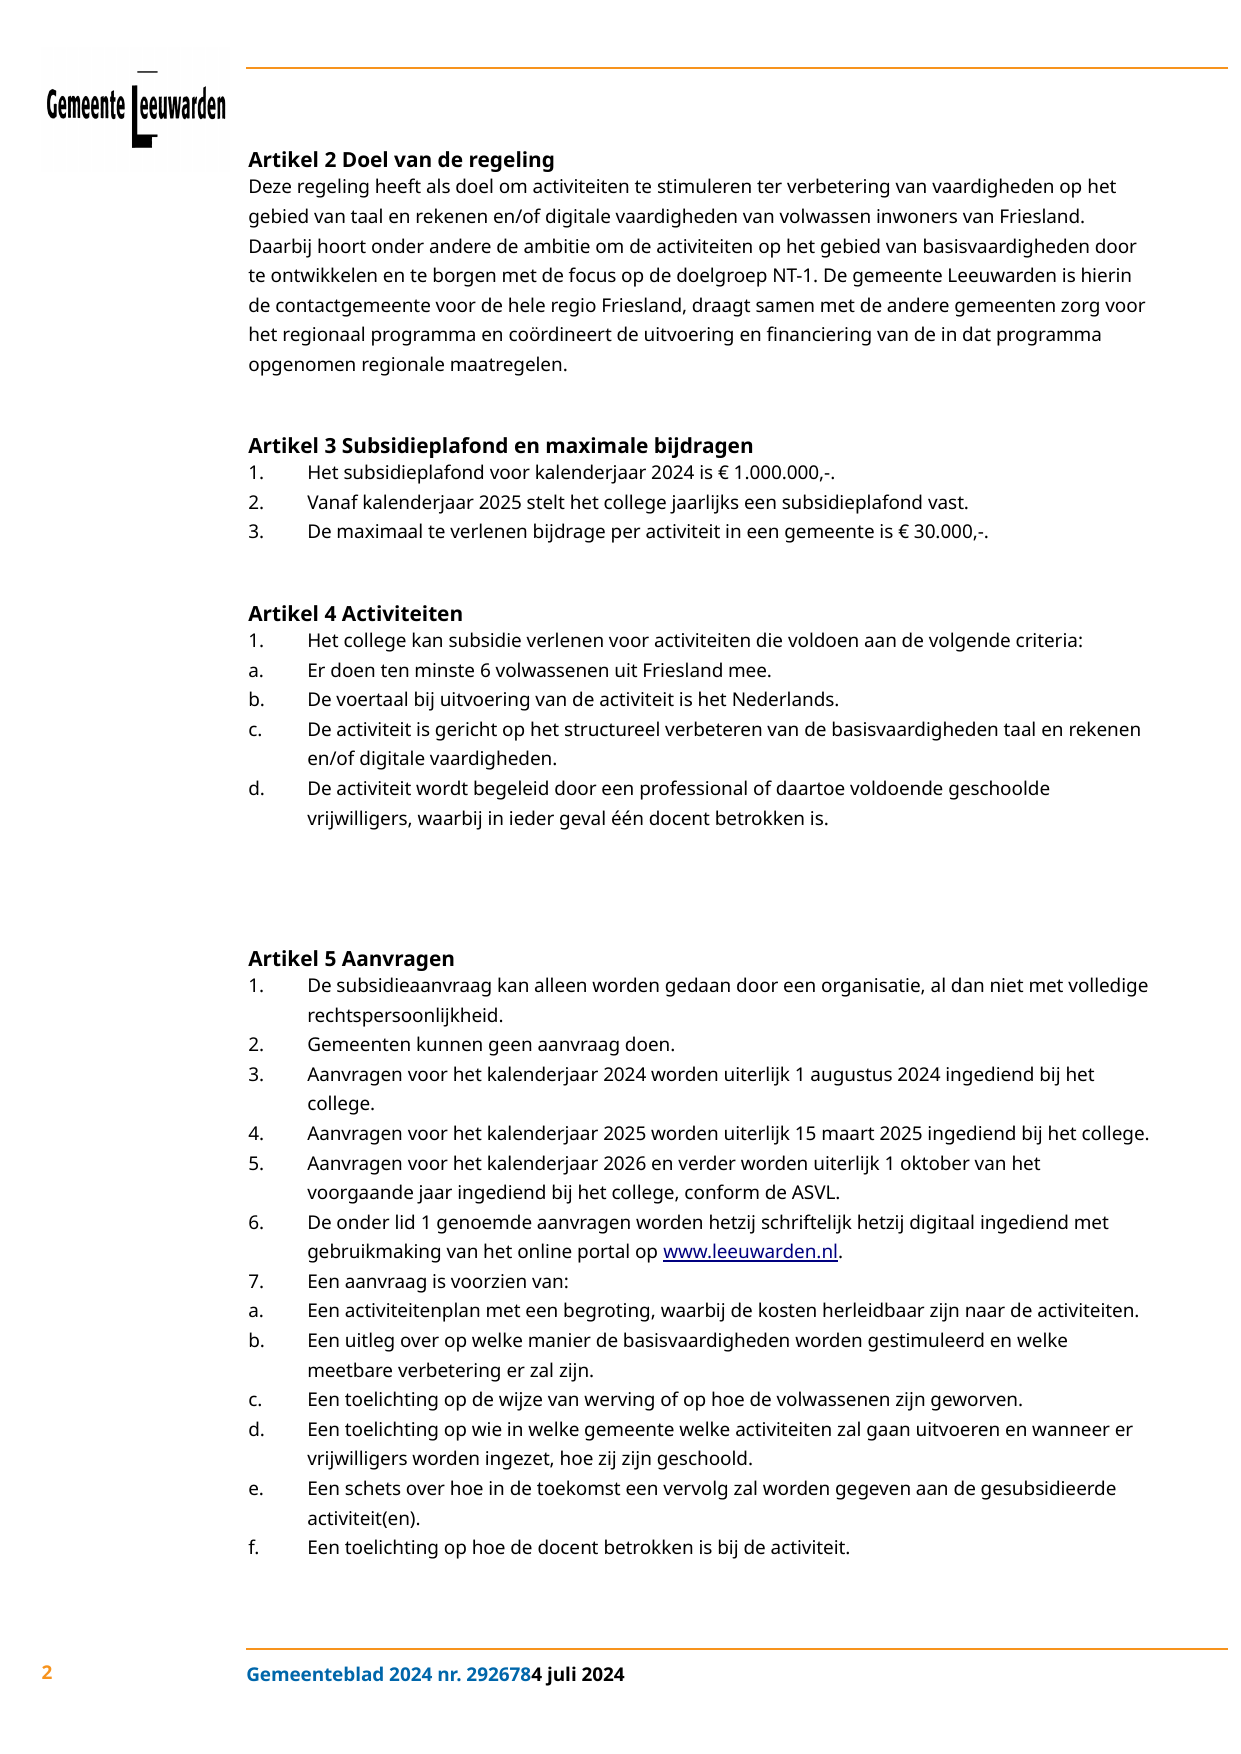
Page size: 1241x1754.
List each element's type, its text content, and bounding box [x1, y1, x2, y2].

list Een toelichting op wie in welke gemeente welke activiteiten zal gaan uitvoeren en wanneer er vrijwilligers worden ingezet, hoe zij zijn geschoold. [248, 1416, 1152, 1471]
list De onder lid 1 genoemde aanvragen worden hetzij schriftelijk hetzij digitaal ingediend met gebruikmaking van het online portal op www.leeuwarden.nl. [248, 1209, 1152, 1264]
text Artikel 4 Activiteiten [248, 599, 1152, 627]
list Gemeenten kunnen geen aanvraag doen. [248, 1031, 1152, 1057]
text Artikel 3 Subsidieplafond en maximale bijdragen [248, 431, 1152, 459]
list Aanvragen voor het kalenderjaar 2024 worden uiterlijk 1 augustus 2024 ingediend bij het college. [248, 1061, 1152, 1116]
list Het college kan subsidie verlenen voor activiteiten die voldoen aan de volgende criteria: [248, 627, 1152, 653]
list De maximaal te verlenen bijdrage per activiteit in een gemeente is € 30.000,-. [248, 519, 1152, 544]
list Er doen ten minste 6 volwassenen uit Friesland mee. [248, 657, 1152, 682]
list Aanvragen voor het kalenderjaar 2026 en verder worden uiterlijk 1 oktober van het voorgaande jaar ingediend bij het college, conform de ASVL. [248, 1150, 1152, 1205]
list De subsidieaanvraag kan alleen worden gedaan door een organisatie, al dan niet met volledige rechtspersoonlijkheid. [248, 972, 1152, 1028]
picture [41, 47, 231, 172]
list Een toelichting op de wijze van werving of op hoe de volwassenen zijn geworven. [248, 1386, 1152, 1412]
list De activiteit wordt begeleid door een professional of daartoe voldoende geschoolde vrijwilligers, waarbij in ieder geval één docent betrokken is. [248, 775, 1152, 830]
list Een uitleg over op welke manier de basisvaardigheden worden gestimuleerd en welke meetbare verbetering er zal zijn. [248, 1327, 1152, 1383]
list Een toelichting op hoe de docent betrokken is bij de activiteit. [248, 1534, 1152, 1560]
list De voertaal bij uitvoering van de activiteit is het Nederlands. [248, 686, 1152, 712]
list Een aanvraag is voorzien van: [248, 1268, 1152, 1294]
list Het subsidieplafond voor kalenderjaar 2024 is € 1.000.000,-. [248, 459, 1152, 485]
text Deze regeling heeft als doel om activiteiten te stimuleren ter verbetering van vaardigheden op het gebied van taal en rekenen en/of digitale vaardigheden van volwassen inwoners van Friesland. Daarbij hoort onder andere de ambitie om de activiteiten op het gebied van basisvaardigheden door te ontwikkelen en te borgen met de focus op de doelgroep NT-1. De gemeente Leeuwarden is hierin de contactgemeente voor de hele regio Friesland, draagt samen met de andere gemeenten zorg voor het regionaal programma en coördineert de uitvoering en financiering van de in dat programma opgenomen regionale maatregelen. [248, 174, 1152, 377]
list Aanvragen voor het kalenderjaar 2025 worden uiterlijk 15 maart 2025 ingediend bij het college. [248, 1120, 1152, 1146]
list Een activiteitenplan met een begroting, waarbij de kosten herleidbaar zijn naar de activiteiten. [248, 1298, 1152, 1323]
list Een schets over hoe in de toekomst een vervolg zal worden gegeven aan de gesubsidieerde activiteit(en). [248, 1475, 1152, 1531]
list De activiteit is gericht op het structureel verbeteren van de basisvaardigheden taal en rekenen en/of digitale vaardigheden. [248, 716, 1152, 771]
text Artikel 2 Doel van de regeling [248, 145, 1152, 174]
text Artikel 5 Aanvragen [248, 944, 1152, 972]
list Vanaf kalenderjaar 2025 stelt het college jaarlijks een subsidieplafond vast. [248, 489, 1152, 515]
